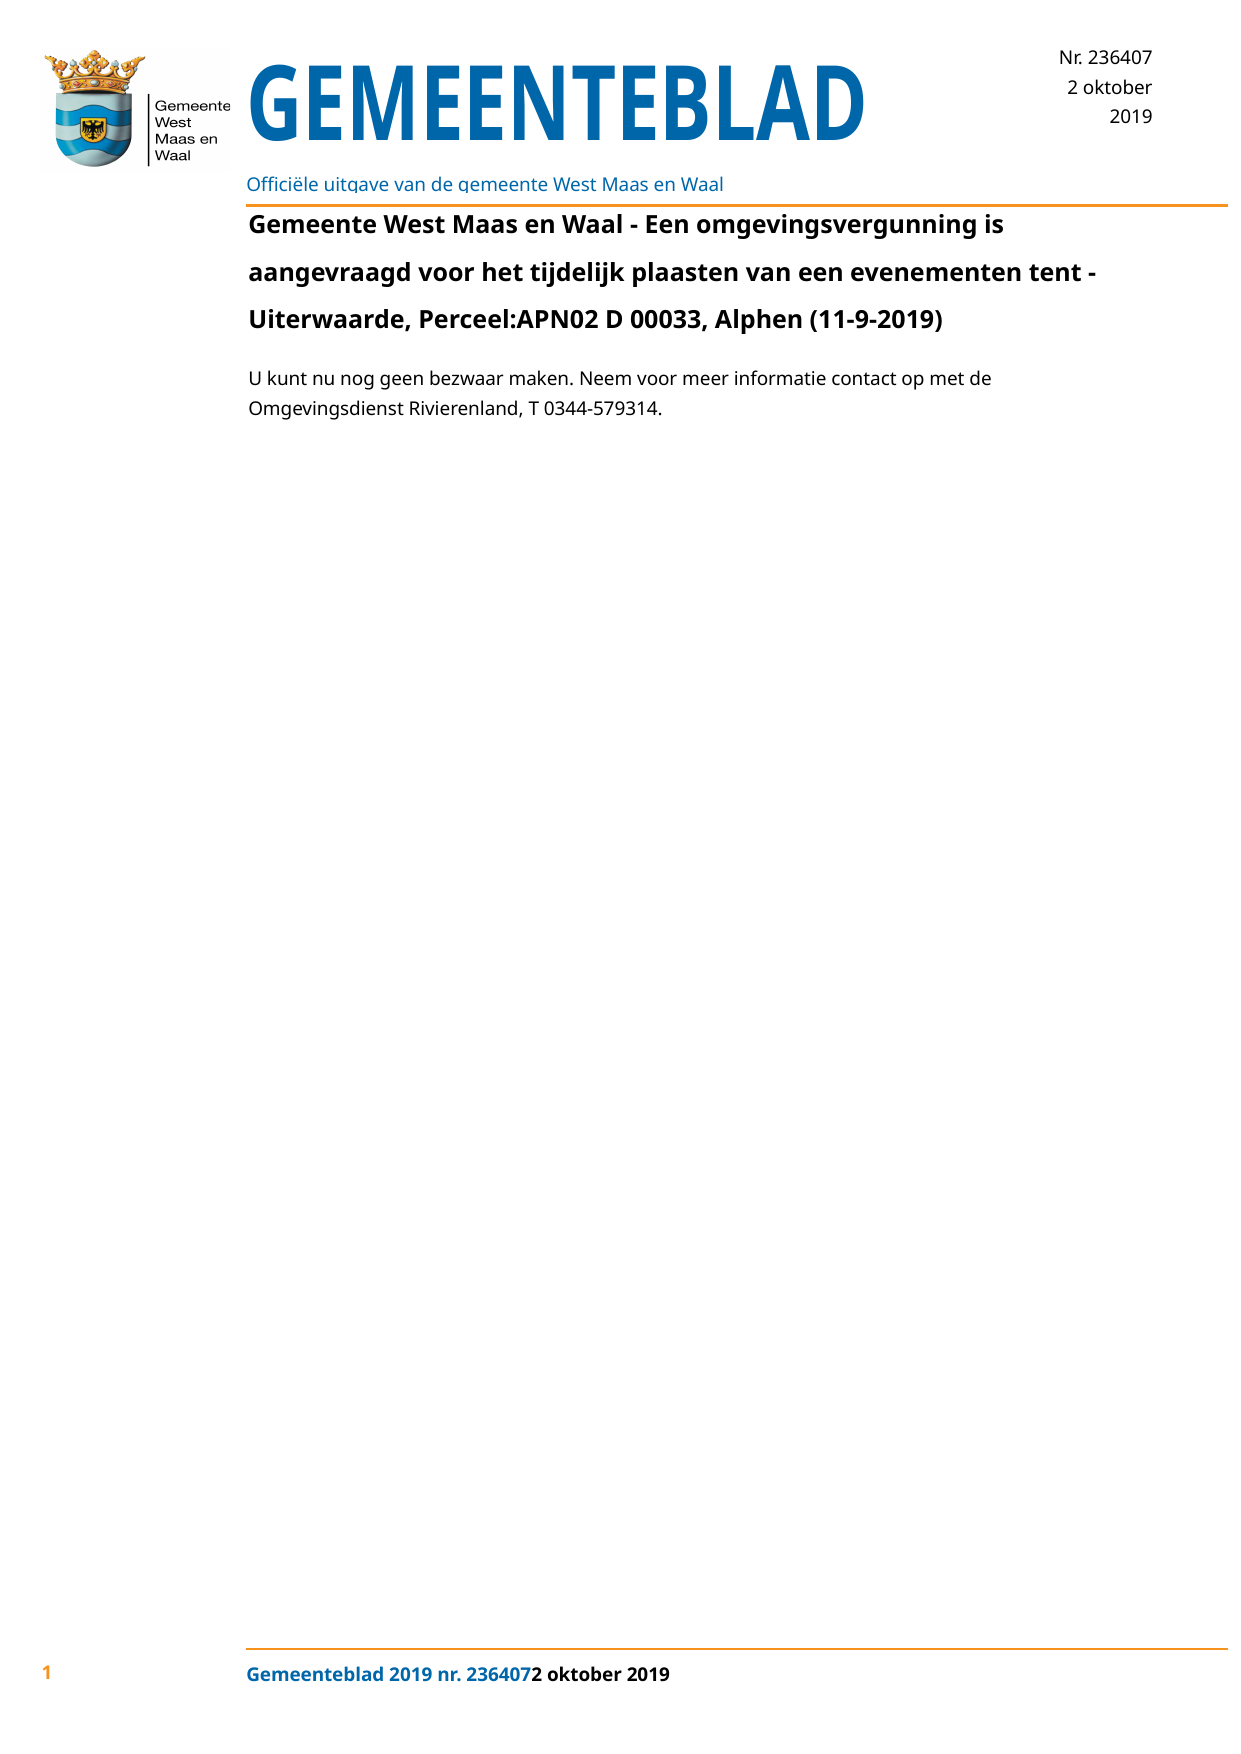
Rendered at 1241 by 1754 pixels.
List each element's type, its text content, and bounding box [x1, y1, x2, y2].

text U kunt nu nog geen bezwaar maken. Neem voor meer informatie contact op met de Omgevingsdienst Rivierenland, T 0344-579314. [248, 366, 1152, 421]
text Gemeente West Maas en Waal - Een omgevingsvergunning is aangevraagd voor het tijdelijk plaasten van een evenementen tent - Uiterwaarde, Perceel:APN02 D 00033, Alphen (11-9-2019) [248, 207, 1152, 336]
picture [41, 47, 231, 172]
